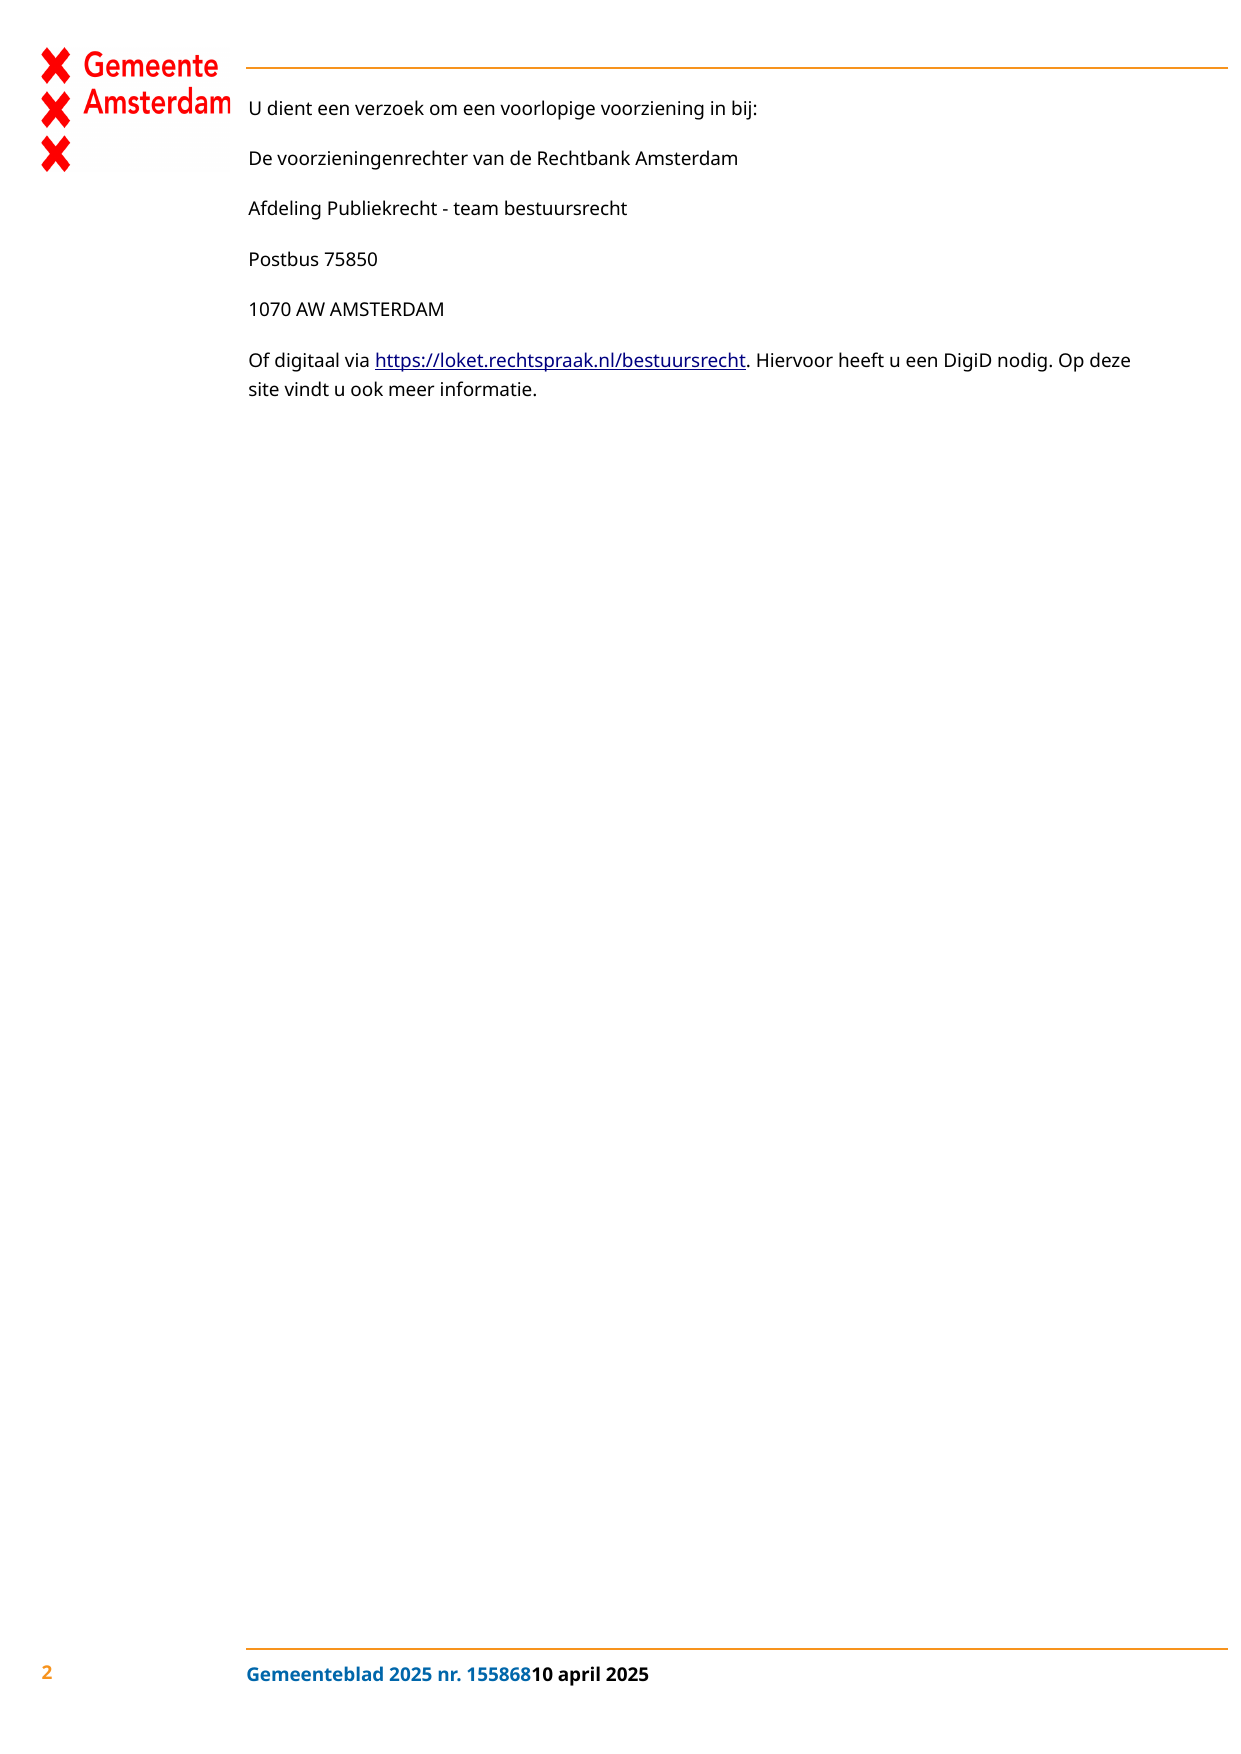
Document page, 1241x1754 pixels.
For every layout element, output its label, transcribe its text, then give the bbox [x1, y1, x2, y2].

text Afdeling Publiekrecht - team bestuursrecht [248, 196, 1152, 221]
text De voorzieningenrechter van de Rechtbank Amsterdam [248, 145, 1152, 171]
picture [41, 47, 231, 172]
text Postbus 75850 [248, 246, 1152, 272]
text 1070 AW AMSTERDAM [248, 296, 1152, 322]
text U dient een verzoek om een voorlopige voorziening in bij: [248, 95, 1152, 121]
text Of digitaal via https://loket.rechtspraak.nl/bestuursrecht. Hiervoor heeft u een DigiD nodig. Op deze site vindt u ook meer informatie. [248, 347, 1152, 402]
